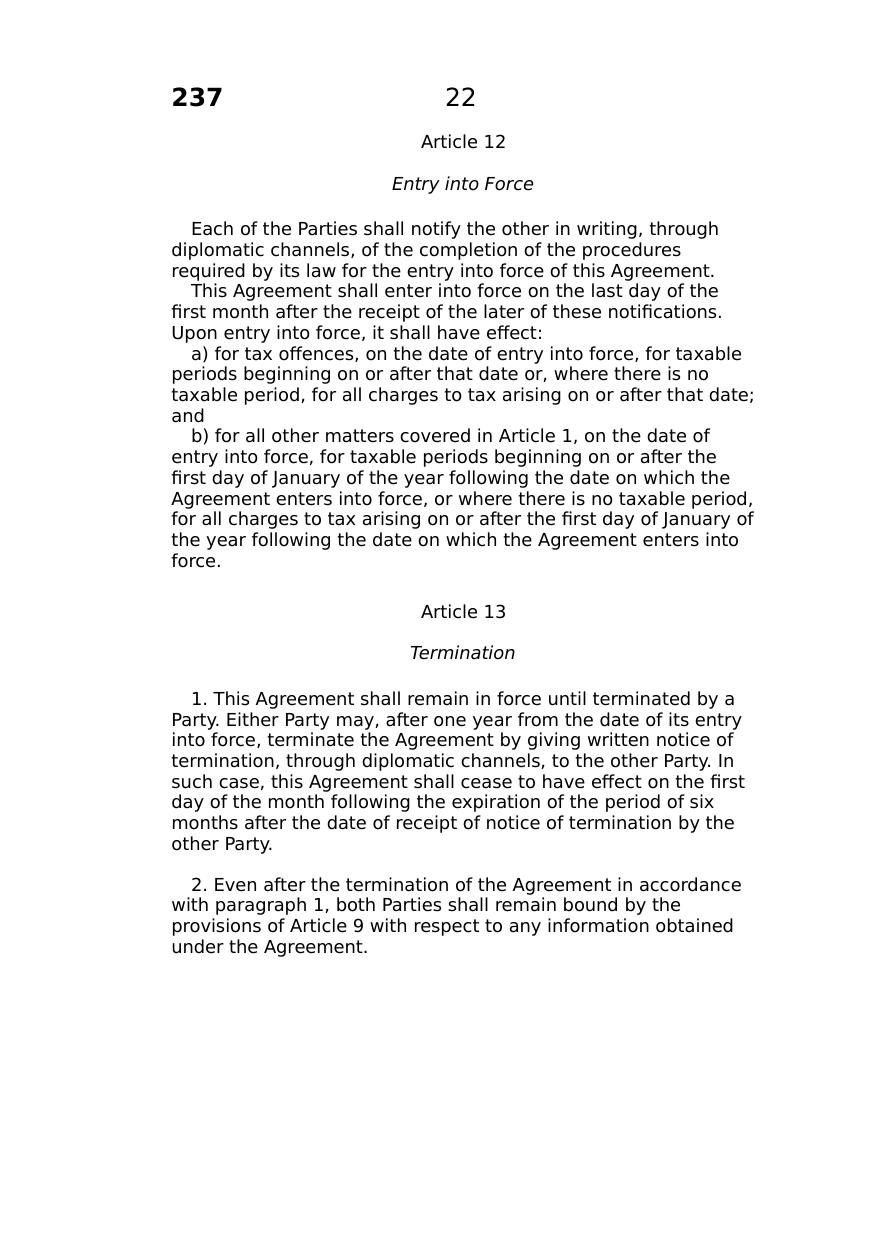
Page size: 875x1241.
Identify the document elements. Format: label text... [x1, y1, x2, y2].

text a) for tax offences, on the date of entry into force, for taxable periods beginning on or after that date or, where there is no taxable period, for all charges to tax arising on or after that date; and [171, 343, 756, 426]
text 2. Even after the termination of the Agreement in accordance with paragraph 1, both Parties shall remain bound by the provisions of Article 9 with respect to any information obtained under the Agreement. [171, 874, 756, 957]
subtitle Article 13 Termination [171, 601, 756, 664]
text Each of the Parties shall notify the other in writing, through diplomatic channels, of the completion of the procedures required by its law for the entry into force of this Agreement. [171, 219, 756, 281]
text b) for all other matters covered in Article 1, on the date of entry into force, for taxable periods beginning on or after the first day of January of the year following the date on which the Agreement enters into force, or where there is no taxable period, for all charges to tax arising on or after the first day of January of the year following the date on which the Agreement enters into force. [171, 426, 756, 571]
text 1. This Agreement shall remain in force until terminated by a Party. Either Party may, after one year from the date of its entry into force, terminate the Agreement by giving written notice of termination, through diplomatic channels, to the other Party. In such case, this Agreement shall cease to have effect on the first day of the month following the expiration of the period of six months after the date of receipt of notice of termination by the other Party. [171, 689, 756, 854]
subtitle Article 12 Entry into Force [171, 132, 756, 194]
text This Agreement shall enter into force on the last day of the first month after the receipt of the later of these notifications. Upon entry into force, it shall have effect: [171, 281, 756, 343]
